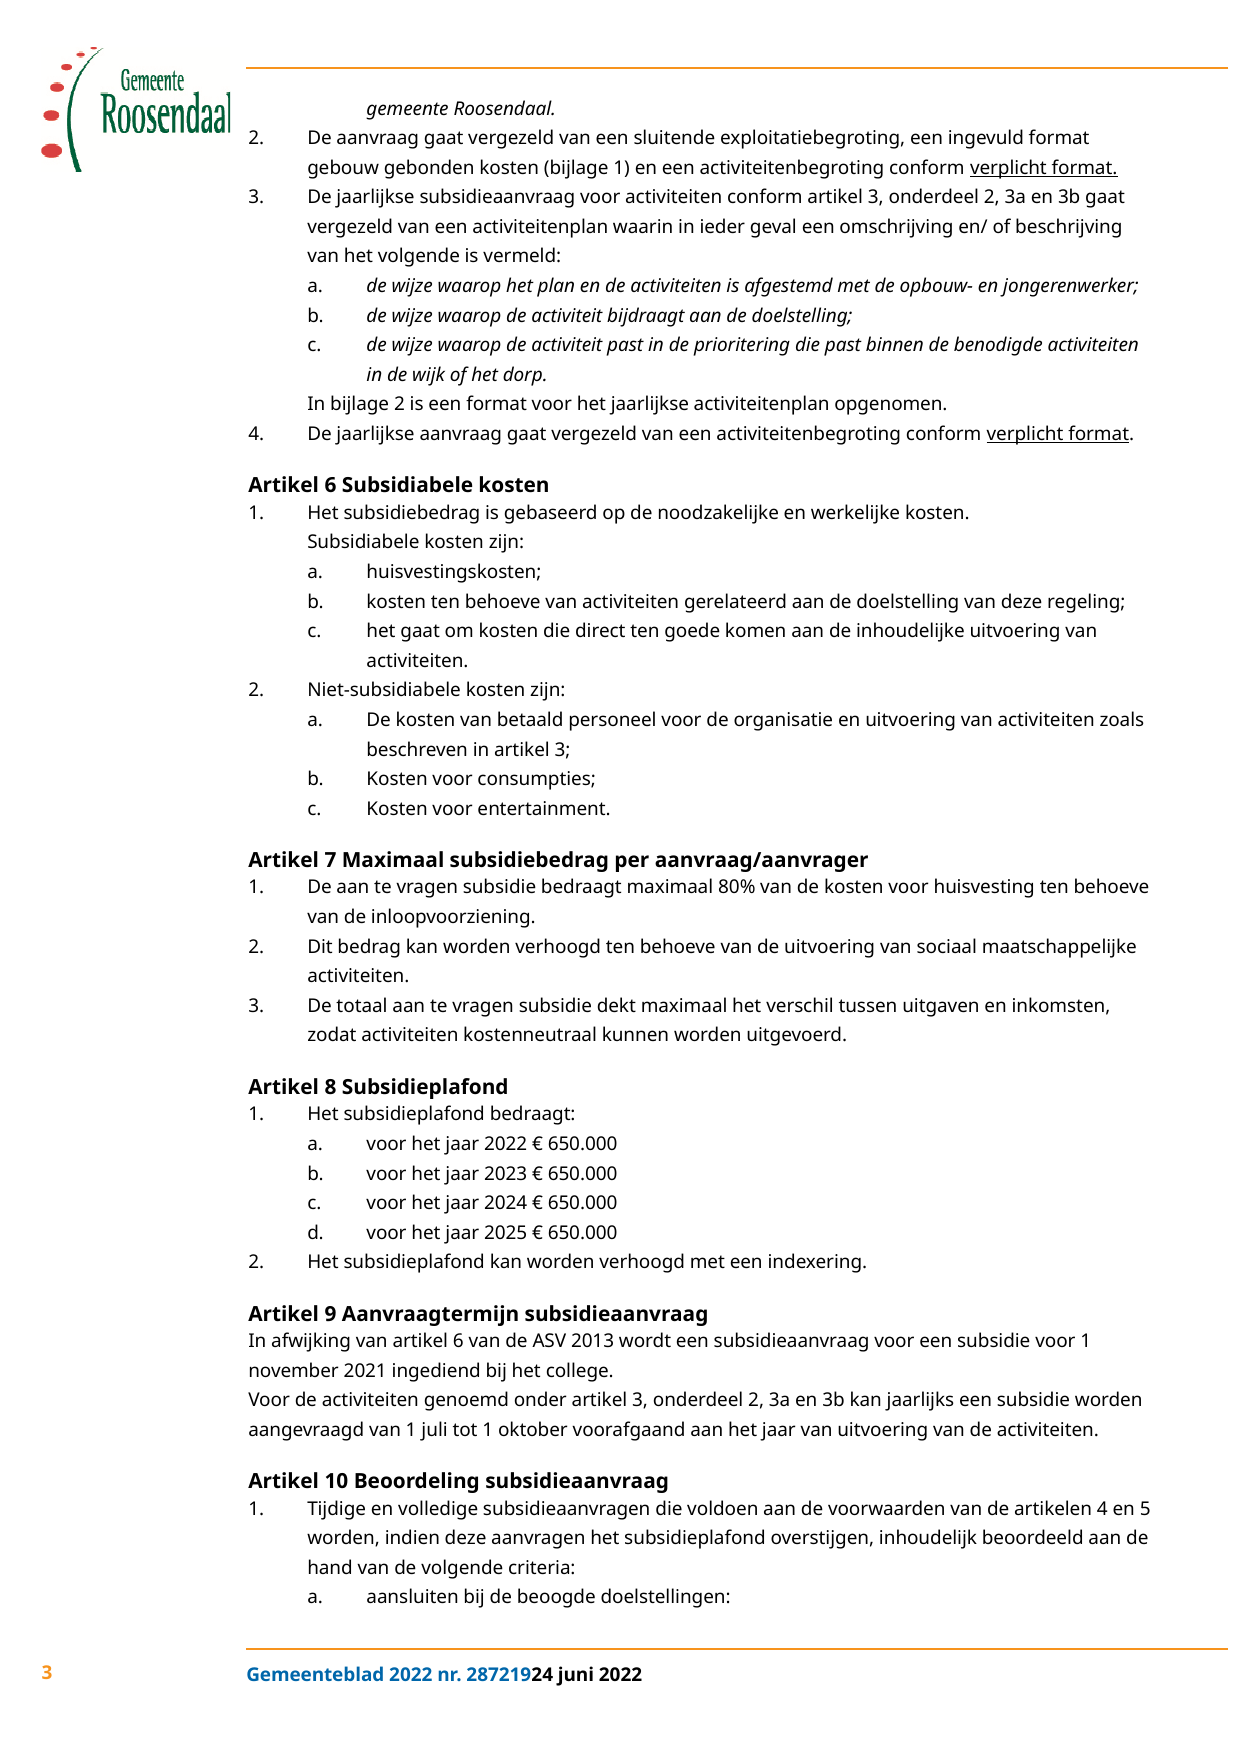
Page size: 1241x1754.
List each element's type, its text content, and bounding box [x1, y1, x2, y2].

text Artikel 10 Beoordeling subsidieaanvraag [248, 1466, 1152, 1495]
picture [41, 47, 231, 172]
list voor het jaar 2025 € 650.000 [307, 1219, 1152, 1244]
list De aanvraag gaat vergezeld van een sluitende exploitatiebegroting, een ingevuld format gebouw gebonden kosten (bijlage 1) en een activiteitenbegroting conform verplicht format. [248, 124, 1152, 180]
list Tijdige en volledige subsidieaanvragen die voldoen aan de voorwaarden van de artikelen 4 en 5 worden, indien deze aanvragen het subsidieplafond overstijgen, inhoudelijk beoordeeld aan de hand van de volgende criteria: [248, 1495, 1152, 1580]
list In bijlage 2 is een format voor het jaarlijkse activiteitenplan opgenomen. [248, 391, 1152, 416]
list Het subsidieplafond bedraagt: [248, 1101, 1152, 1126]
list De jaarlijkse subsidieaanvraag voor activiteiten conform artikel 3, onderdeel 2, 3a en 3b gaat vergezeld van een activiteitenplan waarin in ieder geval een omschrijving en/ of beschrijving van het volgende is vermeld: [248, 183, 1152, 268]
list het gaat om kosten die direct ten goede komen aan de inhoudelijke uitvoering van activiteiten. [307, 617, 1152, 673]
list huisvestingskosten; [307, 558, 1152, 584]
list voor het jaar 2022 € 650.000 [307, 1130, 1152, 1156]
list Kosten voor entertainment. [307, 795, 1152, 821]
list Het subsidieplafond kan worden verhoogd met een indexering. [248, 1248, 1152, 1274]
list aansluiten bij de beoogde doelstellingen: [307, 1584, 1152, 1609]
list de wijze waarop de activiteit bijdraagt aan de doelstelling; [307, 302, 1152, 328]
list voor het jaar 2024 € 650.000 [307, 1189, 1152, 1215]
text Artikel 8 Subsidieplafond [248, 1072, 1152, 1101]
list Dit bedrag kan worden verhoogd ten behoeve van de uitvoering van sociaal maatschappelijke activiteiten. [248, 933, 1152, 988]
list gemeente Roosendaal. [307, 95, 1152, 121]
text Artikel 7 Maximaal subsidiebedrag per aanvraag/aanvrager [248, 845, 1152, 874]
list De aan te vragen subsidie bedraagt maximaal 80% van de kosten voor huisvesting ten behoeve van de inloopvoorziening. [248, 874, 1152, 929]
list de wijze waarop de activiteit past in de prioritering die past binnen de benodigde activiteiten in de wijk of het dorp. [307, 331, 1152, 387]
text Artikel 6 Subsidiabele kosten [248, 471, 1152, 499]
text Voor de activiteiten genoemd onder artikel 3, onderdeel 2, 3a en 3b kan jaarlijks een subsidie worden aangevraagd van 1 juli tot 1 oktober voorafgaand aan het jaar van uitvoering van de activiteiten. [248, 1386, 1152, 1442]
list Het subsidiebedrag is gebaseerd op de noodzakelijke en werkelijke kosten. [248, 499, 1152, 525]
list Niet-subsidiabele kosten zijn: [248, 677, 1152, 702]
list De kosten van betaald personeel voor de organisatie en uitvoering van activiteiten zoals beschreven in artikel 3; [307, 706, 1152, 761]
list De totaal aan te vragen subsidie dekt maximaal het verschil tussen uitgaven en inkomsten, zodat activiteiten kostenneutraal kunnen worden uitgevoerd. [248, 992, 1152, 1047]
list Subsidiabele kosten zijn: [248, 529, 1152, 554]
text Artikel 9 Aanvraagtermijn subsidieaanvraag [248, 1299, 1152, 1327]
list Kosten voor consumpties; [307, 765, 1152, 791]
list De jaarlijkse aanvraag gaat vergezeld van een activiteitenbegroting conform verplicht format. [248, 420, 1152, 446]
list voor het jaar 2023 € 650.000 [307, 1160, 1152, 1185]
list kosten ten behoeve van activiteiten gerelateerd aan de doelstelling van deze regeling; [307, 588, 1152, 613]
list de wijze waarop het plan en de activiteiten is afgestemd met de opbouw- en jongerenwerker; [307, 272, 1152, 298]
text In afwijking van artikel 6 van de ASV 2013 wordt een subsidieaanvraag voor een subsidie voor 1 november 2021 ingediend bij het college. [248, 1327, 1152, 1383]
